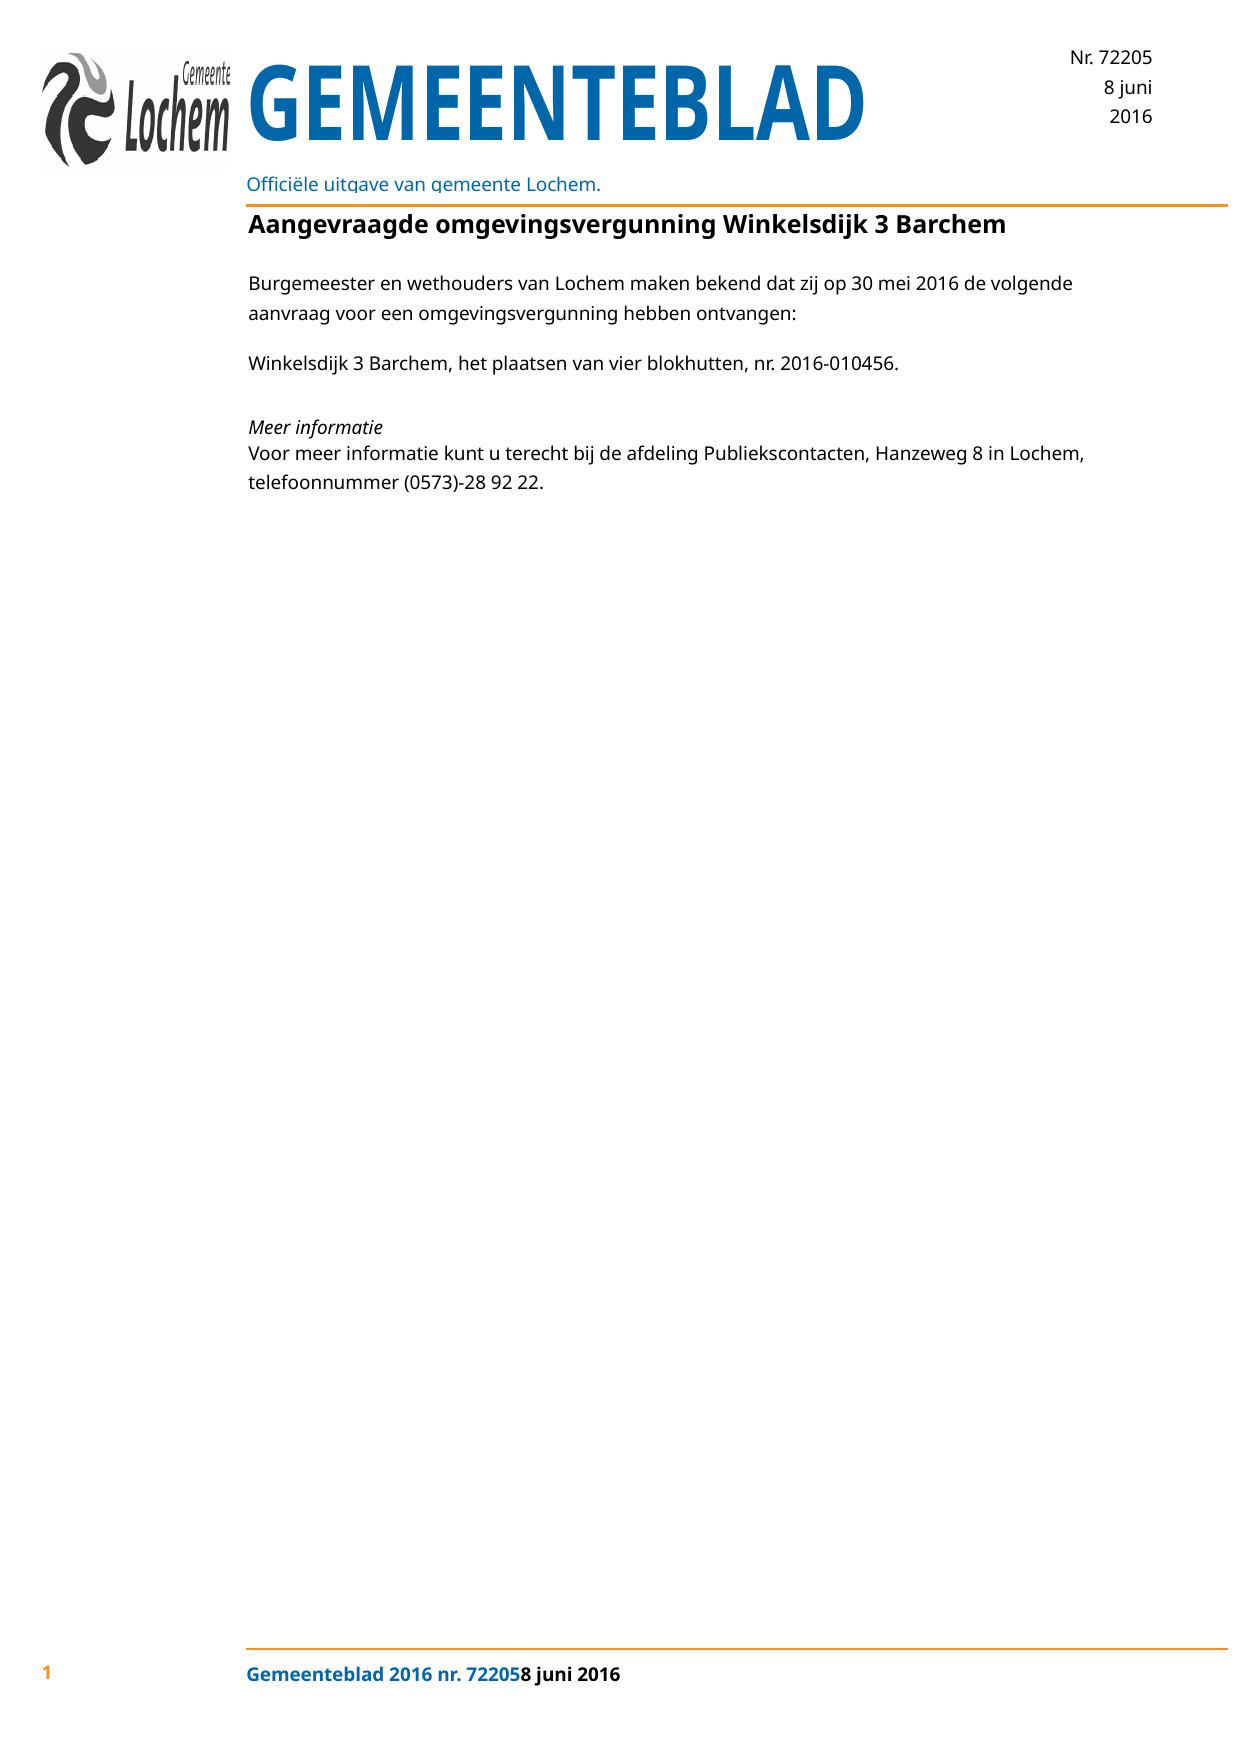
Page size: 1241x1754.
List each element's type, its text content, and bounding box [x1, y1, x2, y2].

picture [41, 47, 231, 172]
text Burgemeester en wethouders van Lochem maken bekend dat zij op 30 mei 2016 de volgende aanvraag voor een omgevingsvergunning hebben ontvangen: [248, 270, 1152, 326]
text Voor meer informatie kunt u terecht bij de afdeling Publiekscontacten, Hanzeweg 8 in Lochem, telefoonnummer (0573)-28 92 22. [248, 440, 1152, 495]
text Meer informatie [248, 414, 1152, 440]
text Aangevraagde omgevingsvergunning Winkelsdijk 3 Barchem [248, 207, 1152, 241]
text Winkelsdijk 3 Barchem, het plaatsen van vier blokhutten, nr. 2016-010456. [248, 350, 1152, 376]
